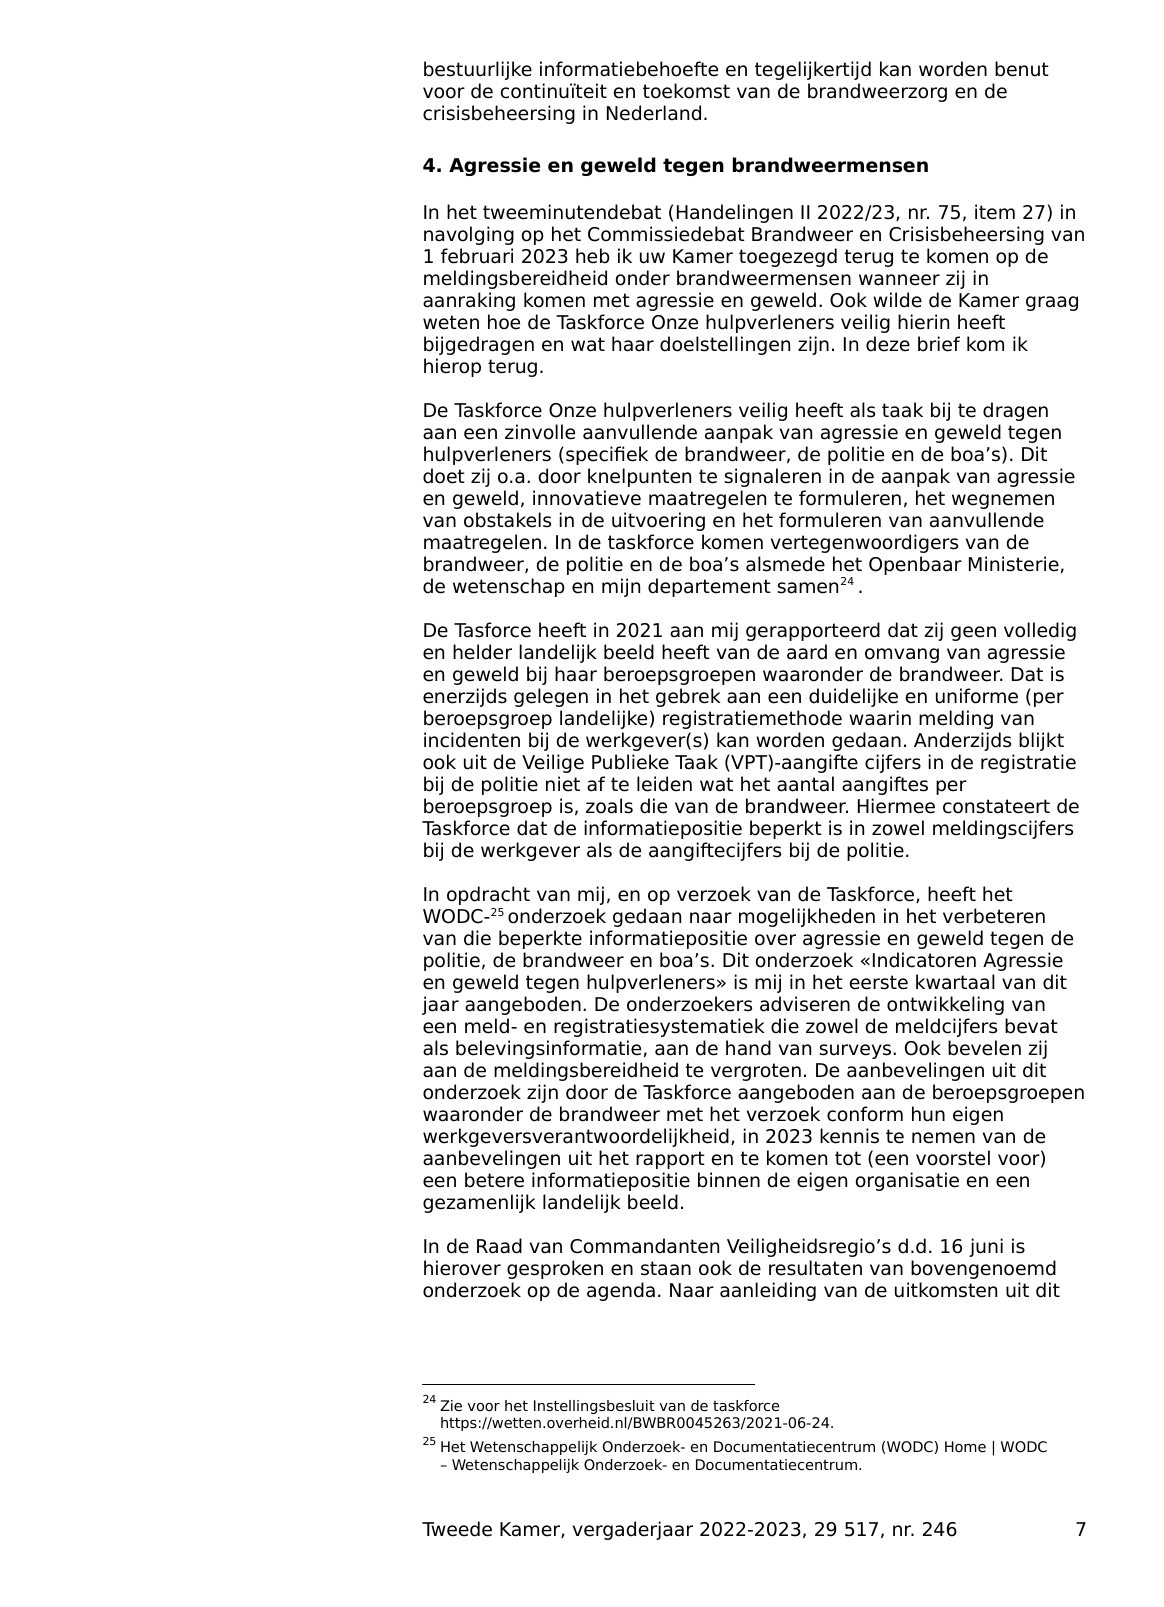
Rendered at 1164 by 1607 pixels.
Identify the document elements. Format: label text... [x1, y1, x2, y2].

text In het tweeminutendebat (Handelingen II 2022/23, nr. 75, item 27) in navolging op het Commissiedebat Brandweer en Crisisbeheersing van 1 februari 2023 heb ik uw Kamer toegezegd terug te komen op de meldingsbereidheid onder brandweermensen wanneer zij in aanraking komen met agressie en geweld. Ook wilde de Kamer graag weten hoe de Taskforce Onze hulpverleners veilig hierin heeft bijgedragen en wat haar doelstellingen zijn. In deze brief kom ik hierop terug. [422, 202, 1087, 378]
text Zie voor het Instellingsbesluit van de taskforce https://wetten.overheid.nl/BWBR0045263/2021-06-24. [422, 1393, 1087, 1432]
text In de Raad van Commandanten Veiligheidsregio’s d.d. 16 juni is hierover gesproken en staan ook de resultaten van bovengenoemd onderzoek op de agenda. Naar aanleiding van de uitkomsten uit dit [422, 1236, 1087, 1302]
text Het Wetenschappelijk Onderzoek- en Documentatiecentrum (WODC) Home | WODC – Wetenschappelijk Onderzoek- en Documentatiecentrum. [422, 1435, 1087, 1474]
text bestuurlijke informatiebehoefte en tegelijkertijd kan worden benut voor de continuïteit en toekomst van de brandweerzorg en de crisisbeheersing in Nederland. [422, 59, 1087, 125]
text De Tasforce heeft in 2021 aan mij gerapporteerd dat zij geen volledig en helder landelijk beeld heeft van de aard en omvang van agressie en geweld bij haar beroepsgroepen waaronder de brandweer. Dat is enerzijds gelegen in het gebrek aan een duidelijke en uniforme (per beroepsgroep landelijke) registratiemethode waarin melding van incidenten bij de werkgever(s) kan worden gedaan. Anderzijds blijkt ook uit de Veilige Publieke Taak (VPT)-aangifte cijfers in de registratie bij de politie niet af te leiden wat het aantal aangiftes per beroepsgroep is, zoals die van de brandweer. Hiermee constateert de Taskforce dat de informatiepositie beperkt is in zowel meldingscijfers bij de werkgever als de aangiftecijfers bij de politie. [422, 620, 1087, 862]
text De Taskforce Onze hulpverleners veilig heeft als taak bij te dragen aan een zinvolle aanvullende aanpak van agressie en geweld tegen hulpverleners (specifiek de brandweer, de politie en de boa’s). Dit doet zij o.a. door knelpunten te signaleren in de aanpak van agressie en geweld, innovatieve maatregelen te formuleren, het wegnemen van obstakels in de uitvoering en het formuleren van aanvullende maatregelen. In de taskforce komen vertegenwoordigers van de brandweer, de politie en de boa’s alsmede het Openbaar Ministerie, de wetenschap en mijn departement samen. [422, 400, 1087, 598]
subtitle 4. Agressie en geweld tegen brandweermensen [422, 155, 1087, 177]
text In opdracht van mij, en op verzoek van de Taskforce, heeft het WODC-onderzoek gedaan naar mogelijkheden in het verbeteren van die beperkte informatiepositie over agressie en geweld tegen de politie, de brandweer en boa’s. Dit onderzoek «Indicatoren Agressie en geweld tegen hulpverleners» is mij in het eerste kwartaal van dit jaar aangeboden. De onderzoekers adviseren de ontwikkeling van een meld- en registratiesystematiek die zowel de meldcijfers bevat als belevingsinformatie, aan de hand van surveys. Ook bevelen zij aan de meldingsbereidheid te vergroten. De aanbevelingen uit dit onderzoek zijn door de Taskforce aangeboden aan de beroepsgroepen waaronder de brandweer met het verzoek conform hun eigen werkgeversverantwoordelijkheid, in 2023 kennis te nemen van de aanbevelingen uit het rapport en te komen tot (een voorstel voor) een betere informatiepositie binnen de eigen organisatie en een gezamenlijk landelijk beeld. [422, 884, 1087, 1214]
